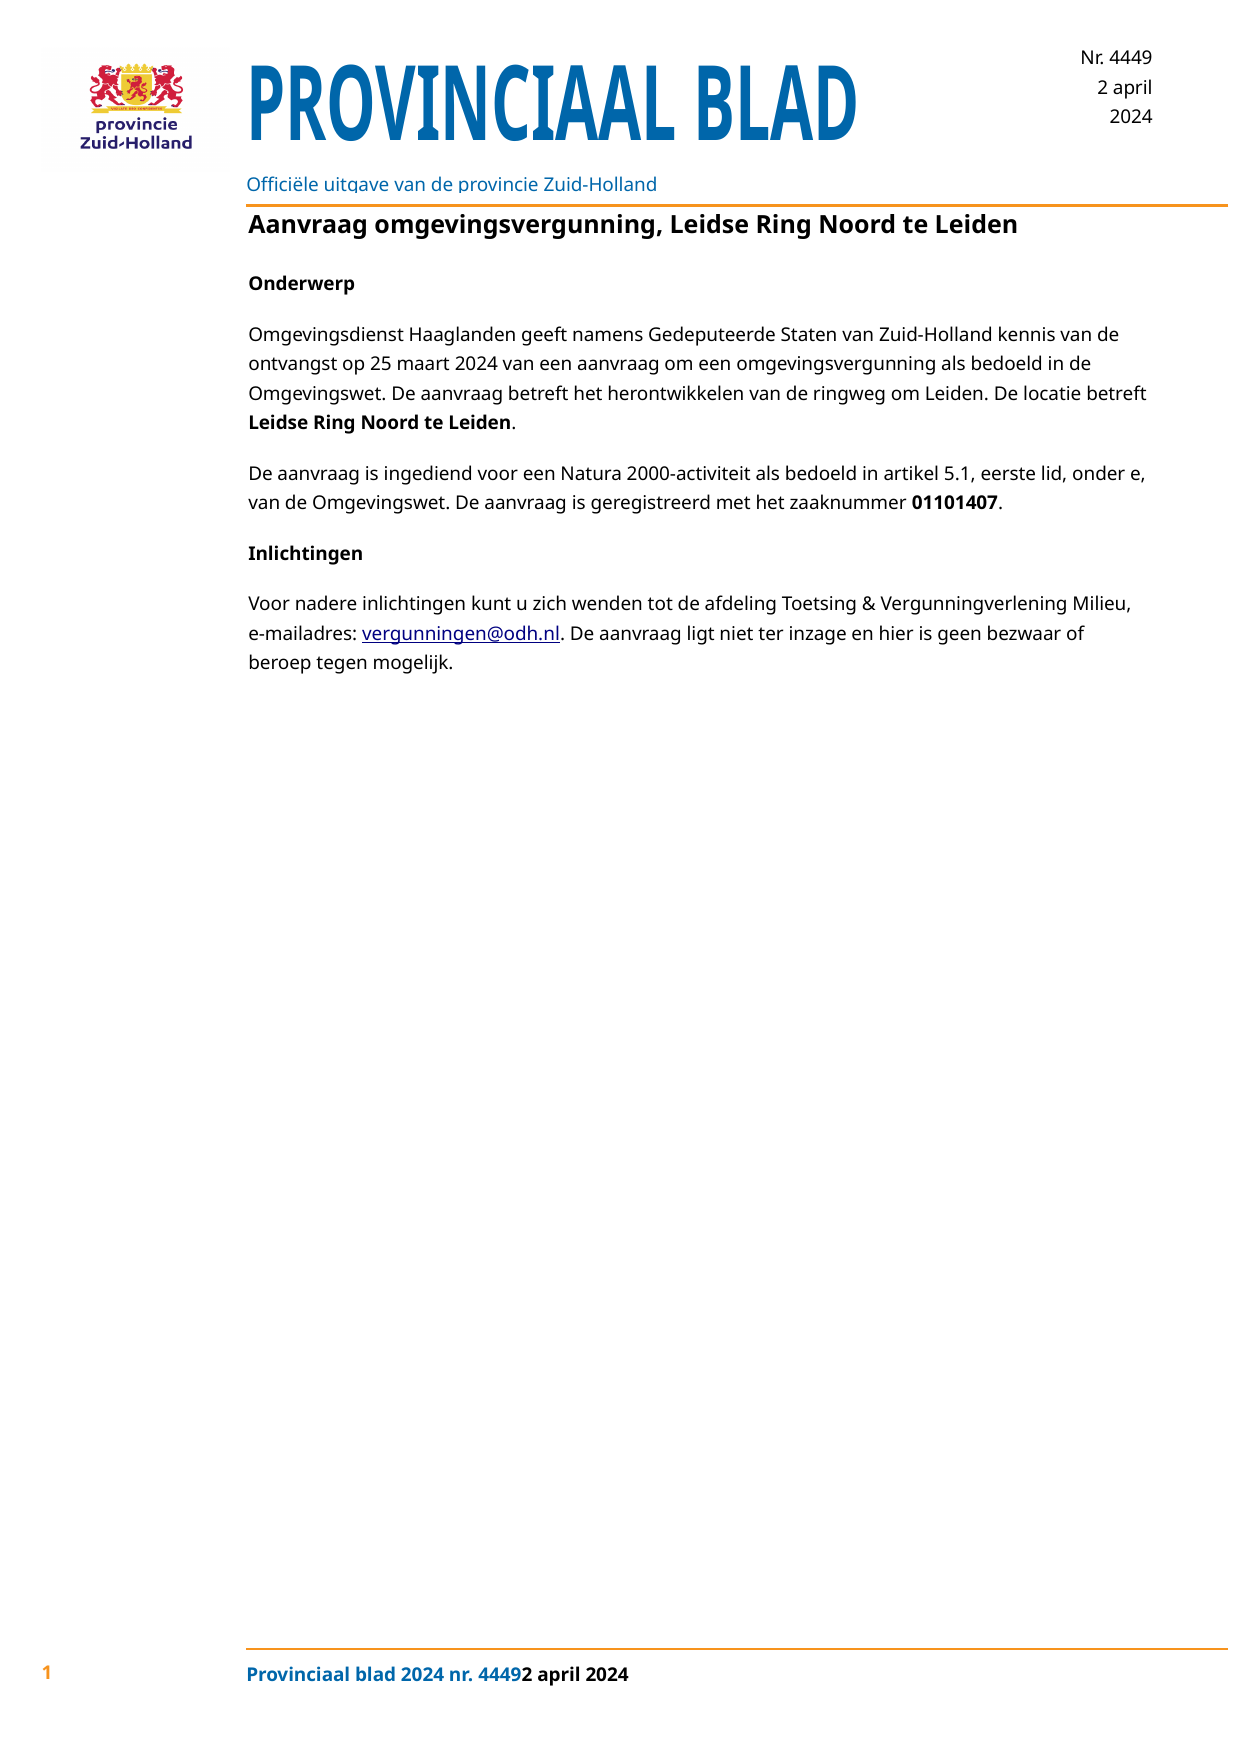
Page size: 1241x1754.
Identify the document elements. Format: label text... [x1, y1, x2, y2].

text Aanvraag omgevingsvergunning, Leidse Ring Noord te Leiden [248, 207, 1152, 241]
text Omgevingsdienst Haaglanden geeft namens Gedeputeerde Staten van Zuid-Holland kennis van de ontvangst op 25 maart 2024 van een aanvraag om een omgevingsvergunning als bedoeld in de Omgevingswet. De aanvraag betreft het herontwikkelen van de ringweg om Leiden. De locatie betreft Leidse Ring Noord te Leiden. [248, 321, 1152, 435]
picture [41, 47, 231, 172]
text Onderwerp [248, 270, 1152, 296]
text De aanvraag is ingediend voor een Natura 2000-activiteit als bedoeld in artikel 5.1, eerste lid, onder e, van de Omgevingswet. De aanvraag is geregistreerd met het zaaknummer 01101407. [248, 460, 1152, 515]
text Inlichtingen [248, 540, 1152, 566]
text Voor nadere inlichtingen kunt u zich wenden tot de afdeling Toetsing & Vergunningverlening Milieu, e-mailadres: vergunningen@odh.nl. De aanvraag ligt niet ter inzage en hier is geen bezwaar of beroep tegen mogelijk. [248, 590, 1152, 675]
